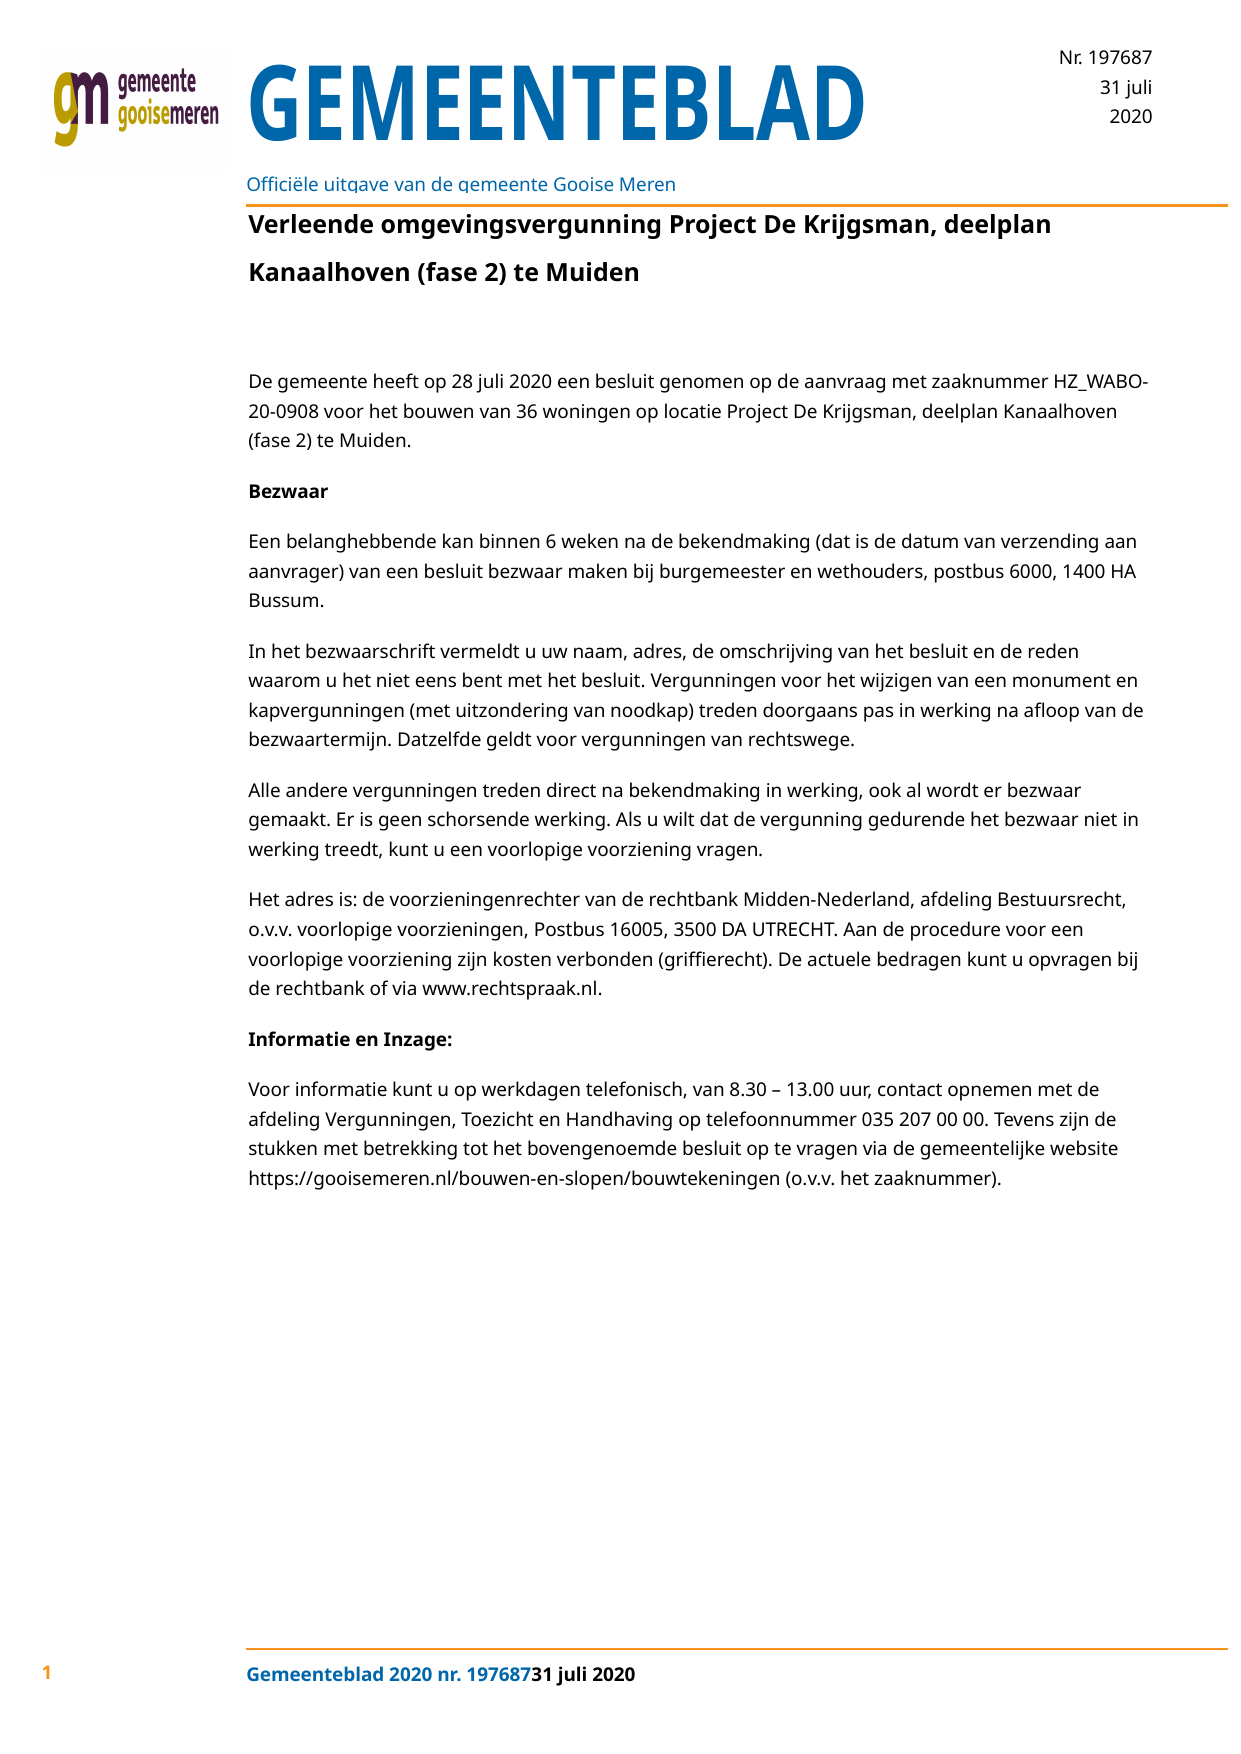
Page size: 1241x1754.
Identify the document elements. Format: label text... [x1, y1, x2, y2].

text Een belanghebbende kan binnen 6 weken na de bekendmaking (dat is de datum van verzending aan aanvrager) van een besluit bezwaar maken bij burgemeester en wethouders, postbus 6000, 1400 HA Bussum. [248, 528, 1152, 613]
picture [41, 47, 231, 172]
text De gemeente heeft op 28 juli 2020 een besluit genomen op de aanvraag met zaaknummer HZ_WABO-20-0908 voor het bouwen van 36 woningen op locatie Project De Krijgsman, deelplan Kanaalhoven (fase 2) te Muiden. [248, 368, 1152, 453]
text Voor informatie kunt u op werkdagen telefonisch, van 8.30 – 13.00 uur, contact opnemen met de afdeling Vergunningen, Toezicht en Handhaving op telefoonnummer 035 207 00 00. Tevens zijn de stukken met betrekking tot het bovengenoemde besluit op te vragen via de gemeentelijke website https://gooisemeren.nl/bouwen-en-slopen/bouwtekeningen (o.v.v. het zaaknummer). [248, 1076, 1152, 1191]
text Het adres is: de voorzieningenrechter van de rechtbank Midden-Nederland, afdeling Bestuursrecht, o.v.v. voorlopige voorzieningen, Postbus 16005, 3500 DA UTRECHT. Aan de procedure voor een voorlopige voorziening zijn kosten verbonden (griffierecht). De actuele bedragen kunt u opvragen bij de rechtbank of via www.rechtspraak.nl. [248, 887, 1152, 1001]
text Alle andere vergunningen treden direct na bekendmaking in werking, ook al wordt er bezwaar gemaakt. Er is geen schorsende werking. Als u wilt dat de vergunning gedurende het bezwaar niet in werking treedt, kunt u een voorlopige voorziening vragen. [248, 777, 1152, 862]
text Bezwaar [248, 478, 1152, 504]
text In het bezwaarschrift vermeldt u uw naam, adres, de omschrijving van het besluit en de reden waarom u het niet eens bent met het besluit. Vergunningen voor het wijzigen van een monument en kapvergunningen (met uitzondering van noodkap) treden doorgaans pas in werking na afloop van de bezwaartermijn. Datzelfde geldt voor vergunningen van rechtswege. [248, 638, 1152, 752]
text Informatie en Inzage: [248, 1026, 1152, 1052]
text Verleende omgevingsvergunning Project De Krijgsman, deelplan Kanaalhoven (fase 2) te Muiden [248, 207, 1152, 288]
